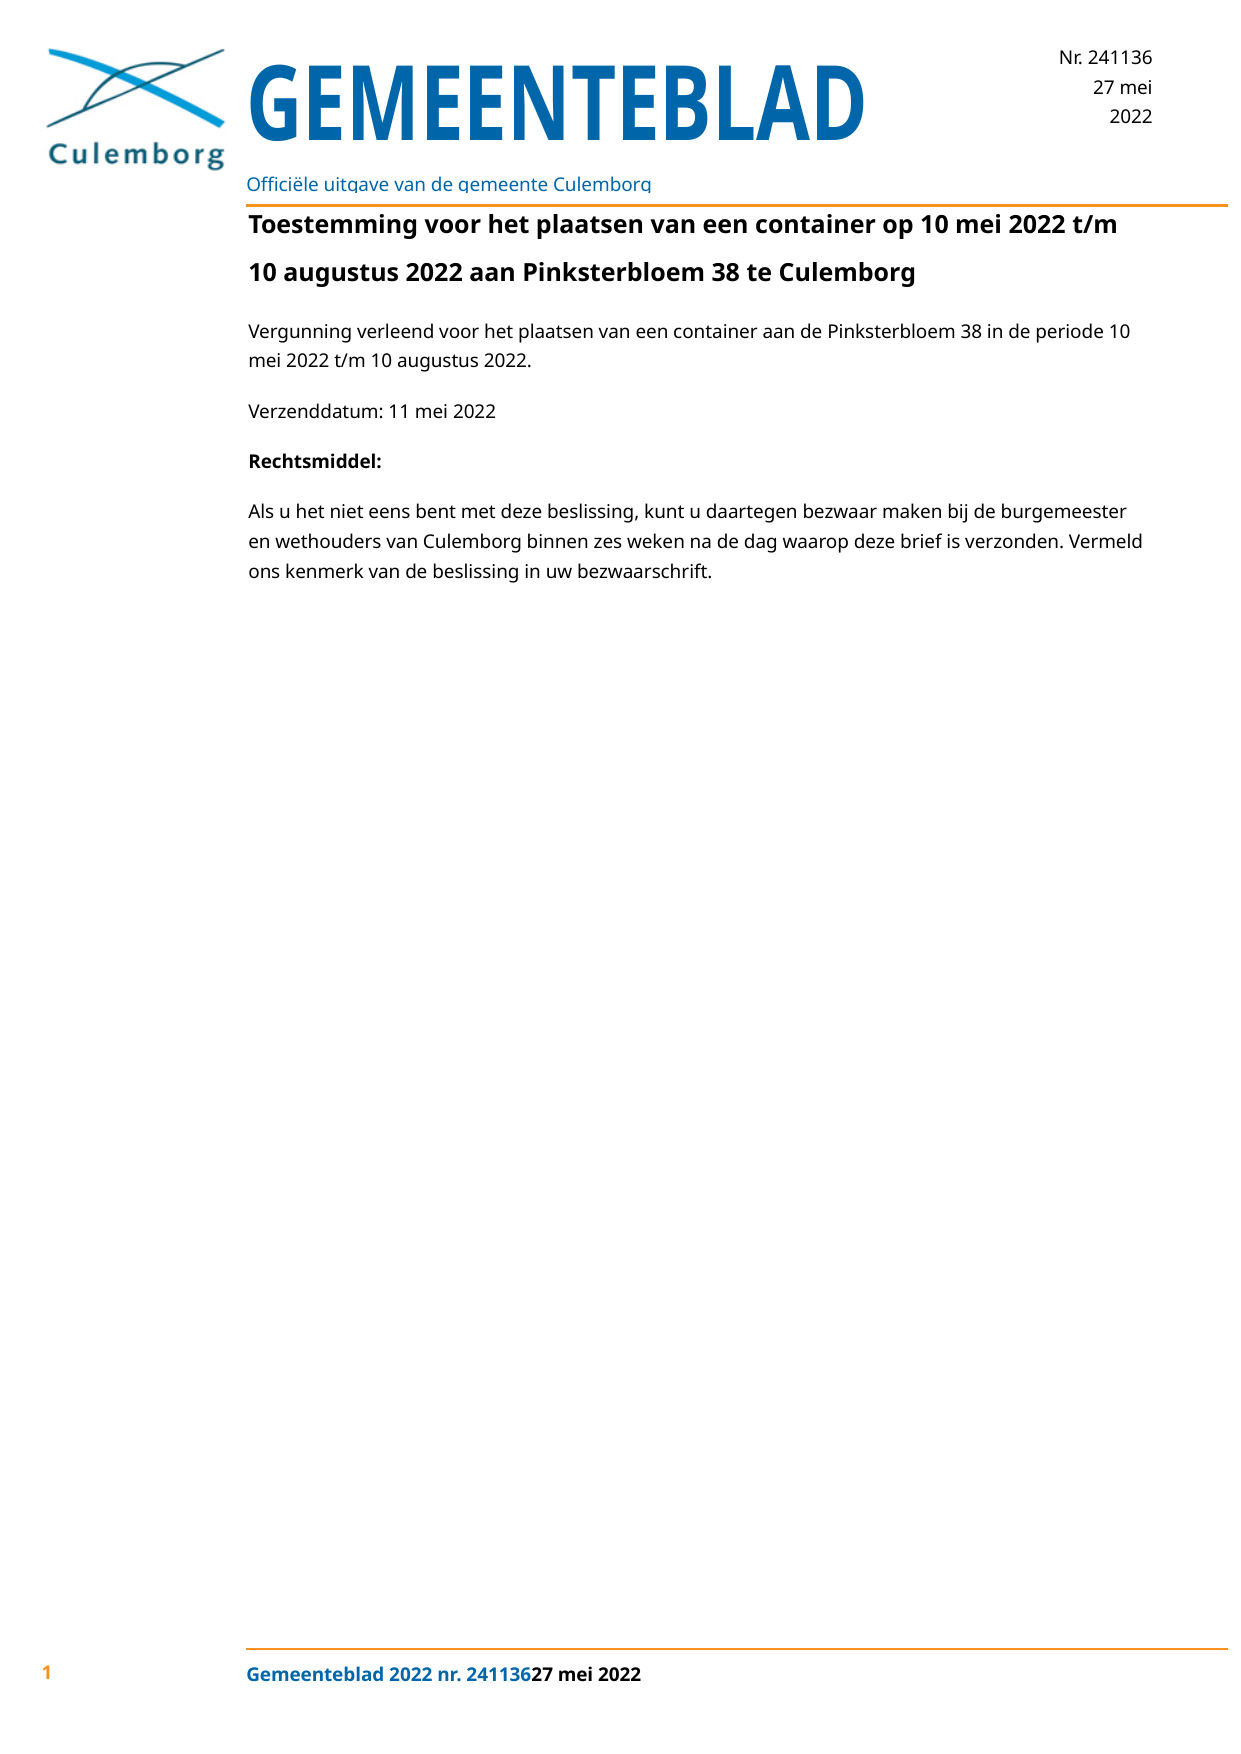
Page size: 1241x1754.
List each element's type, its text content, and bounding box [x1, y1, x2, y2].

text Als u het niet eens bent met deze beslissing, kunt u daartegen bezwaar maken bij de burgemeester en wethouders van Culemborg binnen zes weken na de dag waarop deze brief is verzonden. Vermeld ons kenmerk van de beslissing in uw bezwaarschrift. [248, 499, 1152, 584]
text Vergunning verleend voor het plaatsen van een container aan de Pinksterbloem 38 in de periode 10 mei 2022 t/m 10 augustus 2022. [248, 318, 1152, 373]
text Verzenddatum: 11 mei 2022 [248, 398, 1152, 424]
picture [41, 47, 231, 172]
text Rechtsmiddel: [248, 448, 1152, 474]
text Toestemming voor het plaatsen van een container op 10 mei 2022 t/m 10 augustus 2022 aan Pinksterbloem 38 te Culemborg [248, 207, 1152, 288]
